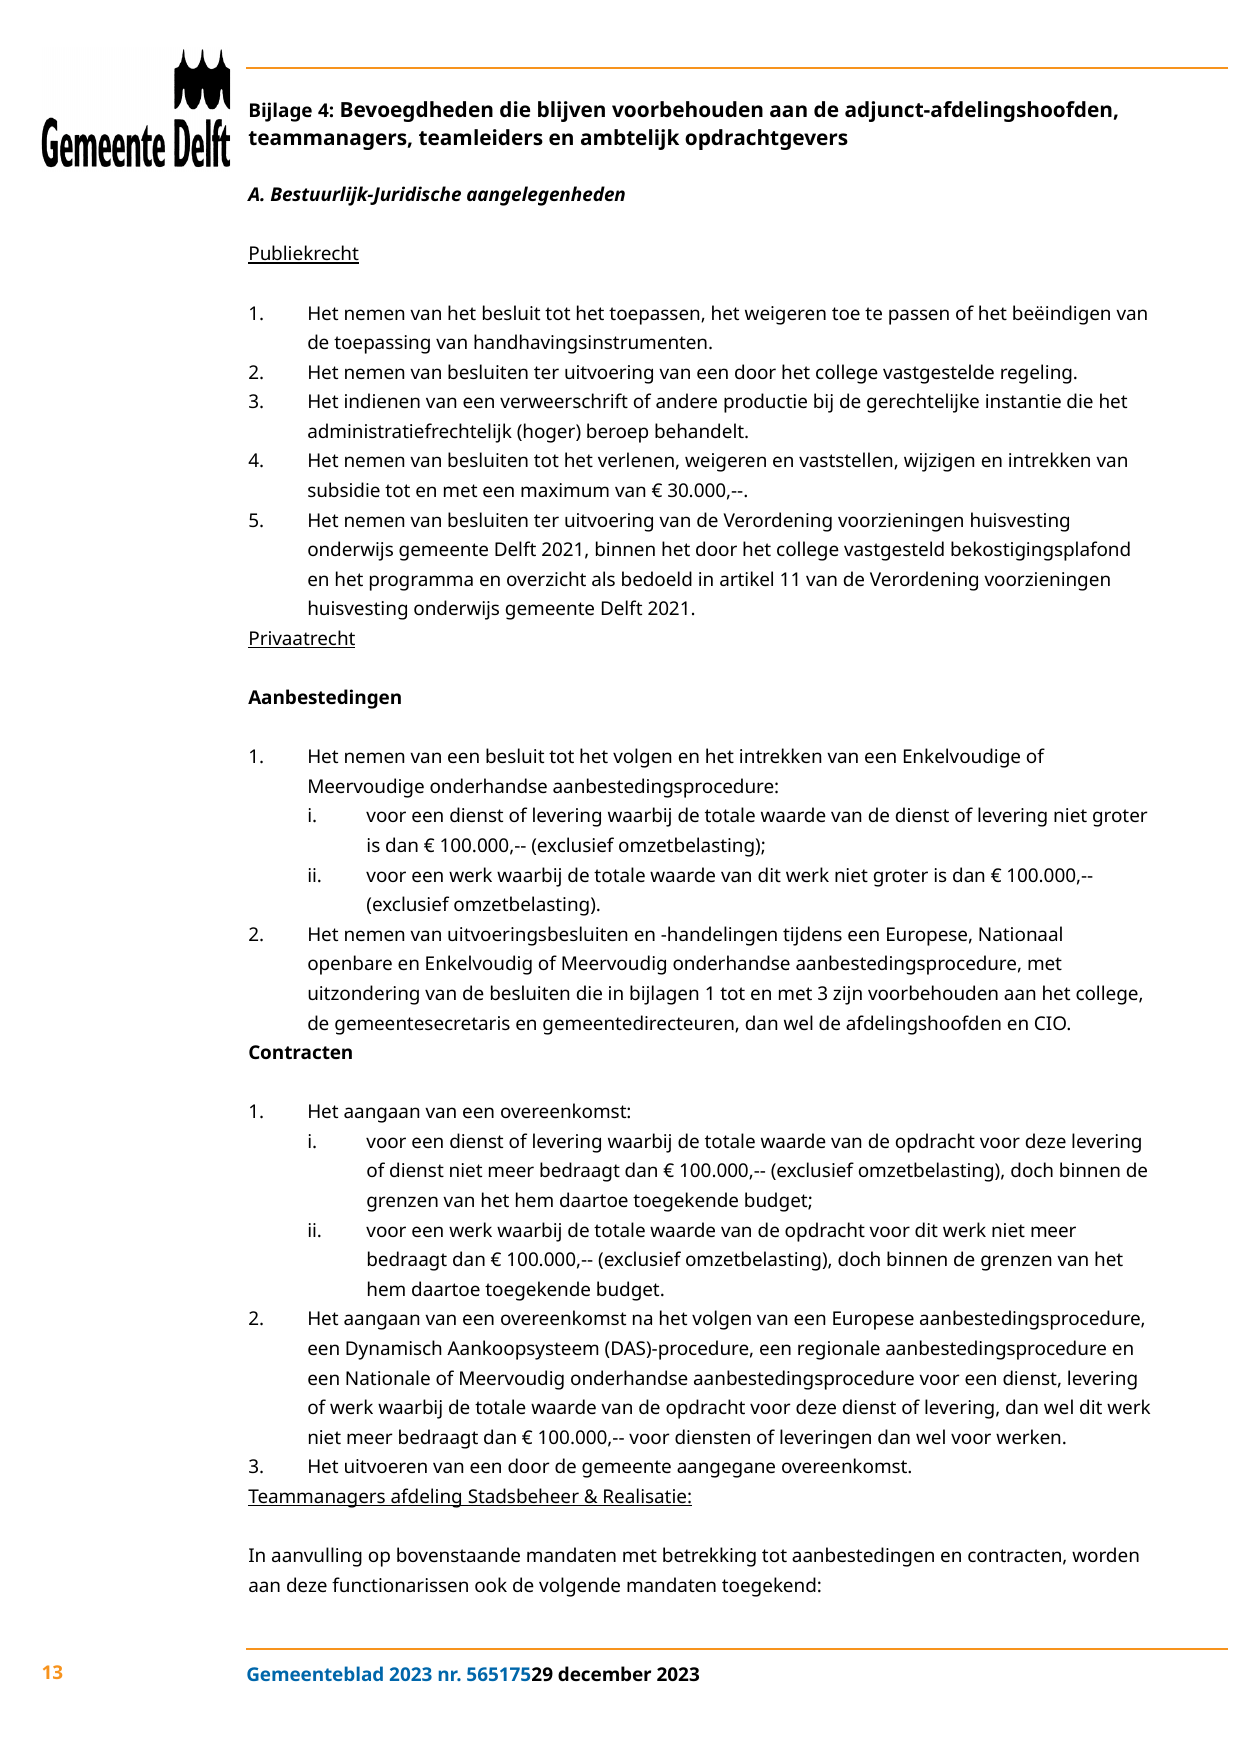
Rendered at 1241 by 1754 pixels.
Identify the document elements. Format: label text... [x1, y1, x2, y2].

list Het nemen van besluiten ter uitvoering van een door het college vastgestelde regeling. [248, 359, 1152, 384]
text In aanvulling op bovenstaande mandaten met betrekking tot aanbestedingen en contracten, worden aan deze functionarissen ook de volgende mandaten toegekend: [248, 1542, 1152, 1597]
list Het uitvoeren van een door de gemeente aangegane overeenkomst. [248, 1453, 1152, 1479]
text Publiekrecht [248, 241, 1152, 266]
list Het nemen van uitvoeringsbesluiten en -handelingen tijdens een Europese, Nationaal openbare en Enkelvoudig of Meervoudig onderhandse aanbestedingsprocedure, met uitzondering van de besluiten die in bijlagen 1 tot en met 3 zijn voorbehouden aan het college, de gemeentesecretaris en gemeentedirecteuren, dan wel de afdelingshoofden en CIO. [248, 921, 1152, 1035]
list Het nemen van besluiten ter uitvoering van de Verordening voorzieningen huisvesting onderwijs gemeente Delft 2021, binnen het door het college vastgesteld bekostigingsplafond en het programma en overzicht als bedoeld in artikel 11 van de Verordening voorzieningen huisvesting onderwijs gemeente Delft 2021. [248, 507, 1152, 621]
text Contracten [248, 1039, 1152, 1065]
text Aanbestedingen [248, 684, 1152, 710]
text A. Bestuurlijk-Juridische aangelegenheden [248, 181, 1152, 207]
text Teammanagers afdeling Stadsbeheer & Realisatie: [248, 1483, 1152, 1509]
list Het indienen van een verweerschrift of andere productie bij de gerechtelijke instantie die het administratiefrechtelijk (hoger) beroep behandelt. [248, 388, 1152, 444]
list Het aangaan van een overeenkomst: [248, 1098, 1152, 1124]
text Bijlage 4: Bevoegdheden die blijven voorbehouden aan de adjunct-afdelingshoofden, teammanagers, teamleiders en ambtelijk opdrachtgevers [248, 95, 1152, 152]
list voor een werk waarbij de totale waarde van de opdracht voor dit werk niet meer bedraagt dan € 100.000,-- (exclusief omzetbelasting), doch binnen de grenzen van het hem daartoe toegekende budget. [307, 1217, 1152, 1302]
list voor een dienst of levering waarbij de totale waarde van de dienst of levering niet groter is dan € 100.000,-- (exclusief omzetbelasting); [307, 803, 1152, 858]
text Privaatrecht [248, 625, 1152, 651]
list Het nemen van een besluit tot het volgen en het intrekken van een Enkelvoudige of Meervoudige onderhandse aanbestedingsprocedure: [248, 743, 1152, 799]
list Het aangaan van een overeenkomst na het volgen van een Europese aanbestedingsprocedure, een Dynamisch Aankoopsysteem (DAS)-procedure, een regionale aanbestedingsprocedure en een Nationale of Meervoudig onderhandse aanbestedingsprocedure voor een dienst, levering of werk waarbij de totale waarde van de opdracht voor deze dienst of levering, dan wel dit werk niet meer bedraagt dan € 100.000,-- voor diensten of leveringen dan wel voor werken. [248, 1306, 1152, 1449]
list voor een werk waarbij de totale waarde van dit werk niet groter is dan € 100.000,-- (exclusief omzetbelasting). [307, 862, 1152, 917]
picture [41, 47, 231, 172]
list Het nemen van het besluit tot het toepassen, het weigeren toe te passen of het beëindigen van de toepassing van handhavingsinstrumenten. [248, 300, 1152, 355]
list Het nemen van besluiten tot het verlenen, weigeren en vaststellen, wijzigen en intrekken van subsidie tot en met een maximum van € 30.000,--. [248, 448, 1152, 503]
list voor een dienst of levering waarbij de totale waarde van de opdracht voor deze levering of dienst niet meer bedraagt dan € 100.000,-- (exclusief omzetbelasting), doch binnen de grenzen van het hem daartoe toegekende budget; [307, 1128, 1152, 1213]
